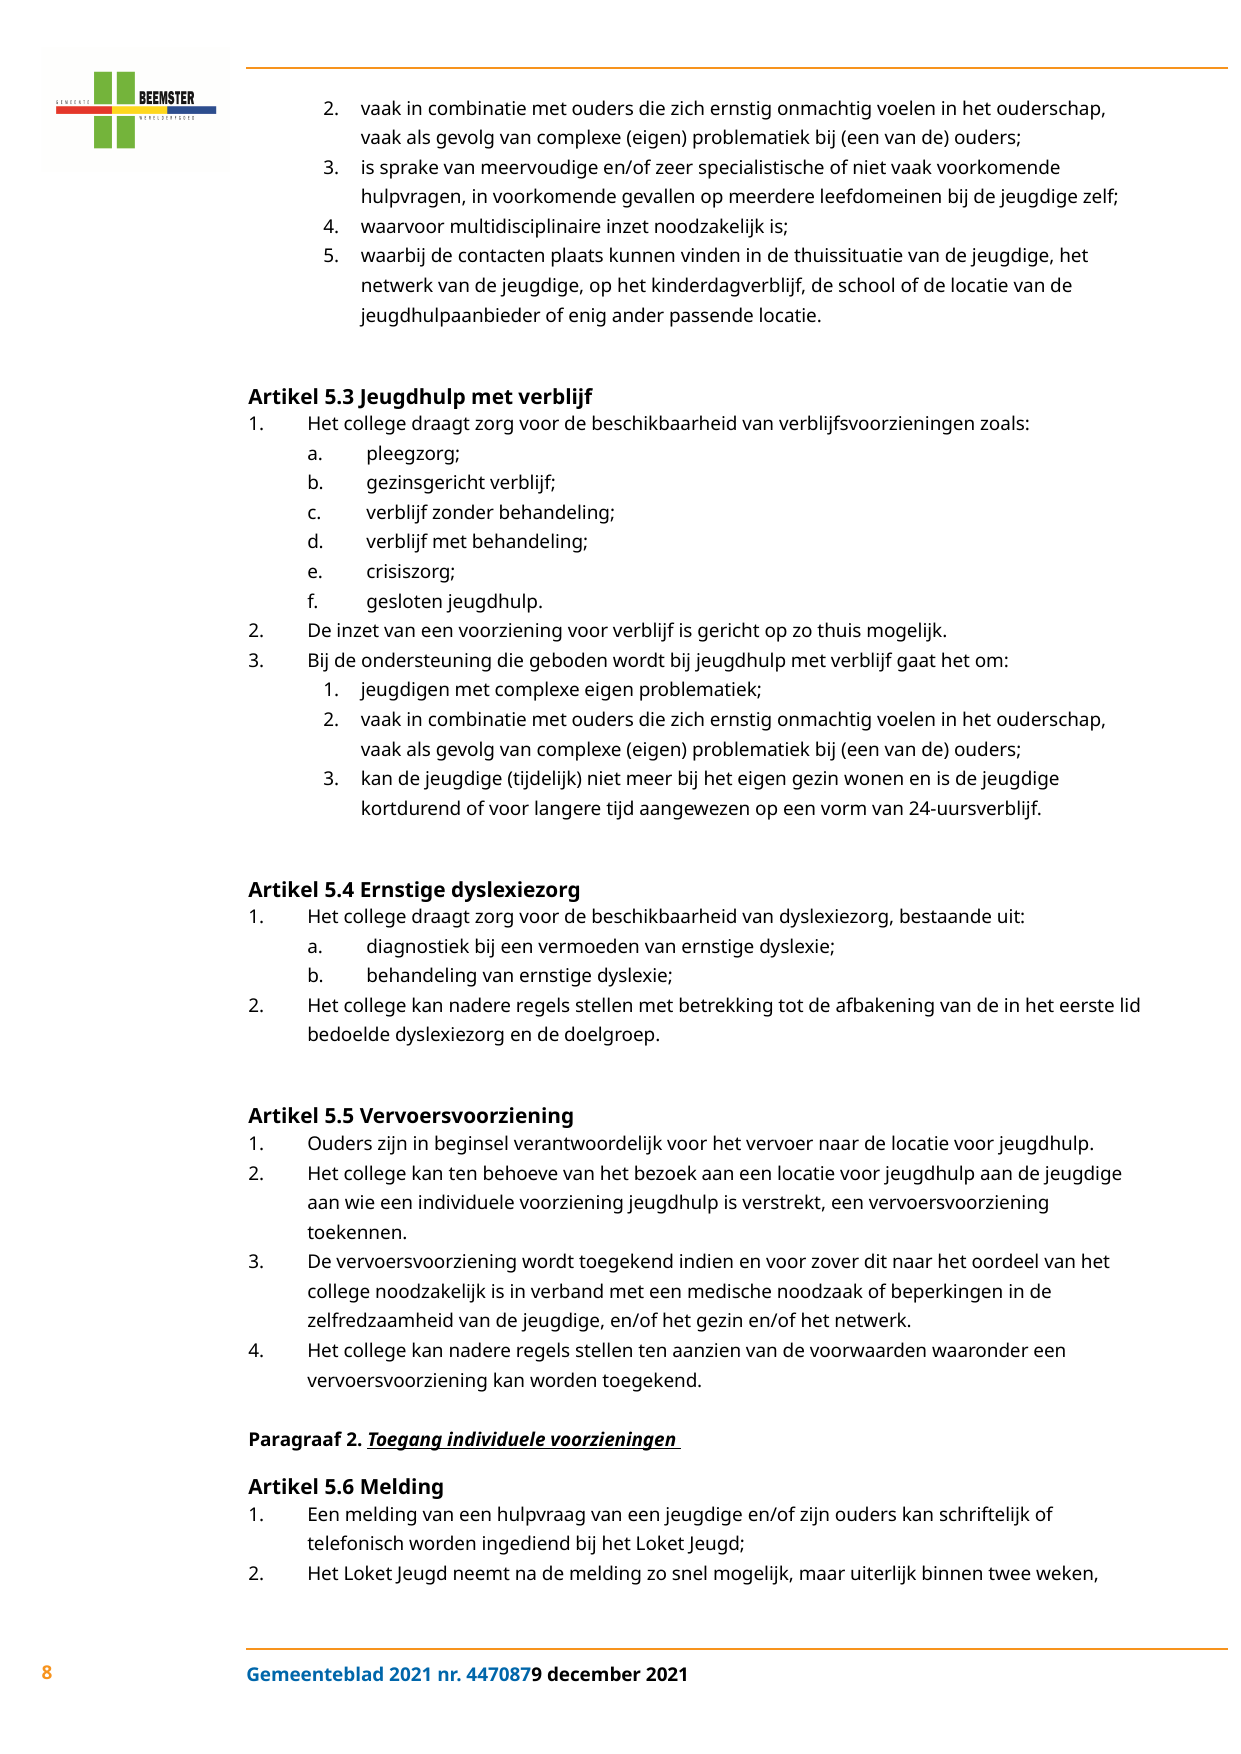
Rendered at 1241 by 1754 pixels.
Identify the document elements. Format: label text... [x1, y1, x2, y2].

list Ouders zijn in beginsel verantwoordelijk voor het vervoer naar de locatie voor jeugdhulp. [248, 1130, 1152, 1156]
list Het college draagt zorg voor de beschikbaarheid van dyslexiezorg, bestaande uit: [248, 903, 1152, 929]
list Een melding van een hulpvraag van een jeugdige en/of zijn ouders kan schriftelijk of telefonisch worden ingediend bij het Loket Jeugd; [248, 1501, 1152, 1556]
list Bij de ondersteuning die geboden wordt bij jeugdhulp met verblijf gaat het om: [248, 647, 1152, 673]
list verblijf met behandeling; [307, 529, 1152, 554]
text Artikel 5.6 Melding [248, 1472, 1152, 1501]
list Het college kan nadere regels stellen met betrekking tot de afbakening van de in het eerste lid bedoelde dyslexiezorg en de doelgroep. [248, 992, 1152, 1047]
list verblijf zonder behandeling; [307, 499, 1152, 525]
list Het Loket Jeugd neemt na de melding zo snel mogelijk, maar uiterlijk binnen twee weken, [248, 1560, 1152, 1586]
text Artikel 5.5 Vervoersvoorziening [248, 1102, 1152, 1130]
picture [41, 47, 231, 172]
text Paragraaf 2. Toegang individuele voorzieningen [248, 1426, 1152, 1452]
text Artikel 5.4 Ernstige dyslexiezorg [248, 875, 1152, 903]
list is sprake van meervoudige en/of zeer specialistische of niet vaak voorkomende hulpvragen, in voorkomende gevallen op meerdere leefdomeinen bij de jeugdige zelf; [323, 154, 1152, 209]
list vaak in combinatie met ouders die zich ernstig onmachtig voelen in het ouderschap, vaak als gevolg van complexe (eigen) problematiek bij (een van de) ouders; [323, 706, 1152, 761]
list waarvoor multidisciplinaire inzet noodzakelijk is; [323, 213, 1152, 239]
list behandeling van ernstige dyslexie; [307, 962, 1152, 988]
list pleegzorg; [307, 440, 1152, 466]
list Het college kan nadere regels stellen ten aanzien van de voorwaarden waaronder een vervoersvoorziening kan worden toegekend. [248, 1337, 1152, 1392]
list gesloten jeugdhulp. [307, 588, 1152, 613]
list Het college draagt zorg voor de beschikbaarheid van verblijfsvoorzieningen zoals: [248, 410, 1152, 436]
list gezinsgericht verblijf; [307, 469, 1152, 495]
text Artikel 5.3 Jeugdhulp met verblijf [248, 382, 1152, 410]
list vaak in combinatie met ouders die zich ernstig onmachtig voelen in het ouderschap, vaak als gevolg van complexe (eigen) problematiek bij (een van de) ouders; [323, 95, 1152, 150]
list De inzet van een voorziening voor verblijf is gericht op zo thuis mogelijk. [248, 617, 1152, 643]
list kan de jeugdige (tijdelijk) niet meer bij het eigen gezin wonen en is de jeugdige kortdurend of voor langere tijd aangewezen op een vorm van 24-uursverblijf. [323, 765, 1152, 821]
list crisiszorg; [307, 558, 1152, 584]
list diagnostiek bij een vermoeden van ernstige dyslexie; [307, 933, 1152, 959]
list De vervoersvoorziening wordt toegekend indien en voor zover dit naar het oordeel van het college noodzakelijk is in verband met een medische noodzaak of beperkingen in de zelfredzaamheid van de jeugdige, en/of het gezin en/of het netwerk. [248, 1248, 1152, 1333]
list jeugdigen met complexe eigen problematiek; [323, 677, 1152, 702]
list waarbij de contacten plaats kunnen vinden in de thuissituatie van de jeugdige, het netwerk van de jeugdige, op het kinderdagverblijf, de school of de locatie van de jeugdhulpaanbieder of enig ander passende locatie. [323, 243, 1152, 328]
list Het college kan ten behoeve van het bezoek aan een locatie voor jeugdhulp aan de jeugdige aan wie een individuele voorziening jeugdhulp is verstrekt, een vervoersvoorziening toekennen. [248, 1160, 1152, 1244]
